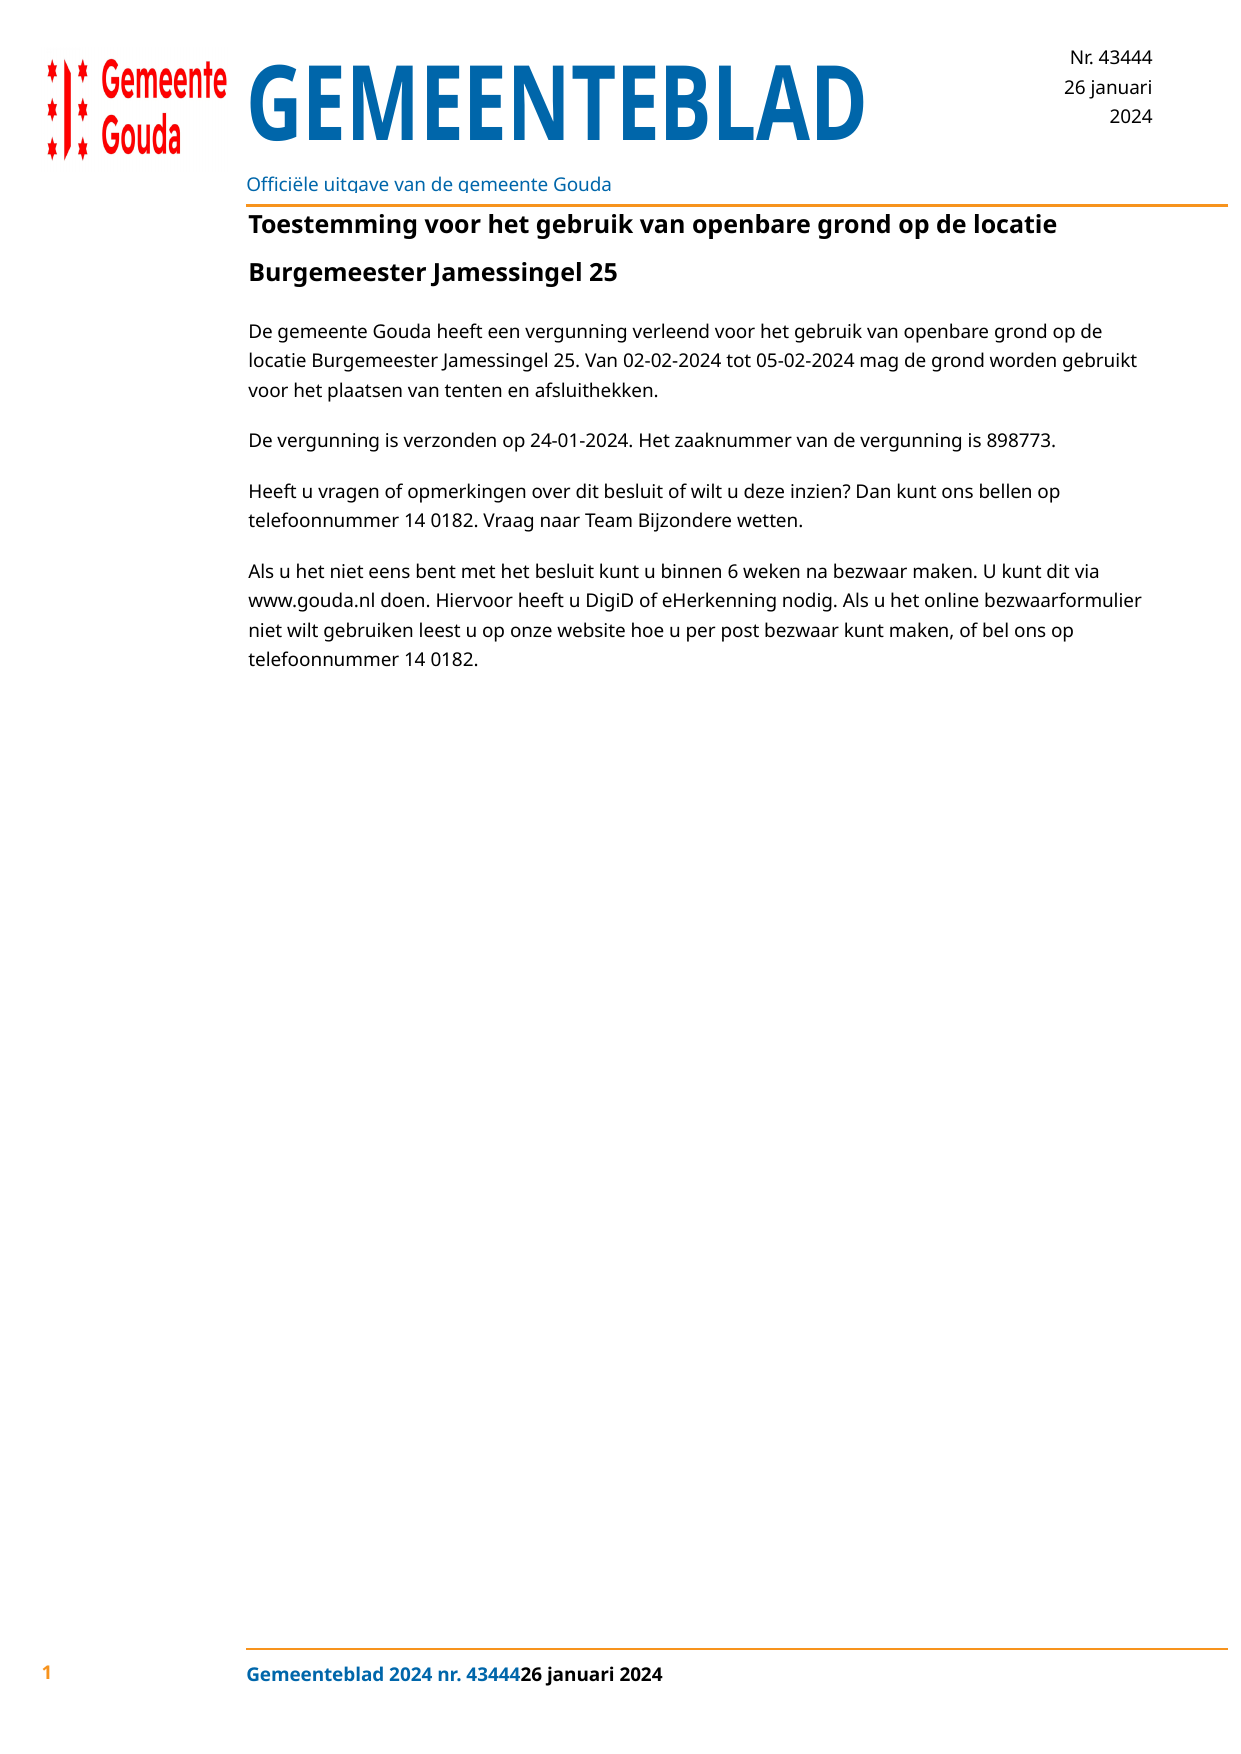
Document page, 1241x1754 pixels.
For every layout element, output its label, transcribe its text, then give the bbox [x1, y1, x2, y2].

picture [41, 47, 231, 172]
text De gemeente Gouda heeft een vergunning verleend voor het gebruik van openbare grond op de locatie Burgemeester Jamessingel 25. Van 02-02-2024 tot 05-02-2024 mag de grond worden gebruikt voor het plaatsen van tenten en afsluithekken. [248, 318, 1152, 403]
text De vergunning is verzonden op 24-01-2024. Het zaaknummer van de vergunning is 898773. [248, 427, 1152, 453]
text Heeft u vragen of opmerkingen over dit besluit of wilt u deze inzien? Dan kunt ons bellen op telefoonnummer 14 0182. Vraag naar Team Bijzondere wetten. [248, 478, 1152, 533]
text Toestemming voor het gebruik van openbare grond op de locatie Burgemeester Jamessingel 25 [248, 207, 1152, 288]
text Als u het niet eens bent met het besluit kunt u binnen 6 weken na bezwaar maken. U kunt dit via www.gouda.nl doen. Hiervoor heeft u DigiD of eHerkenning nodig. Als u het online bezwaarformulier niet wilt gebruiken leest u op onze website hoe u per post bezwaar kunt maken, of bel ons op telefoonnummer 14 0182. [248, 558, 1152, 672]
